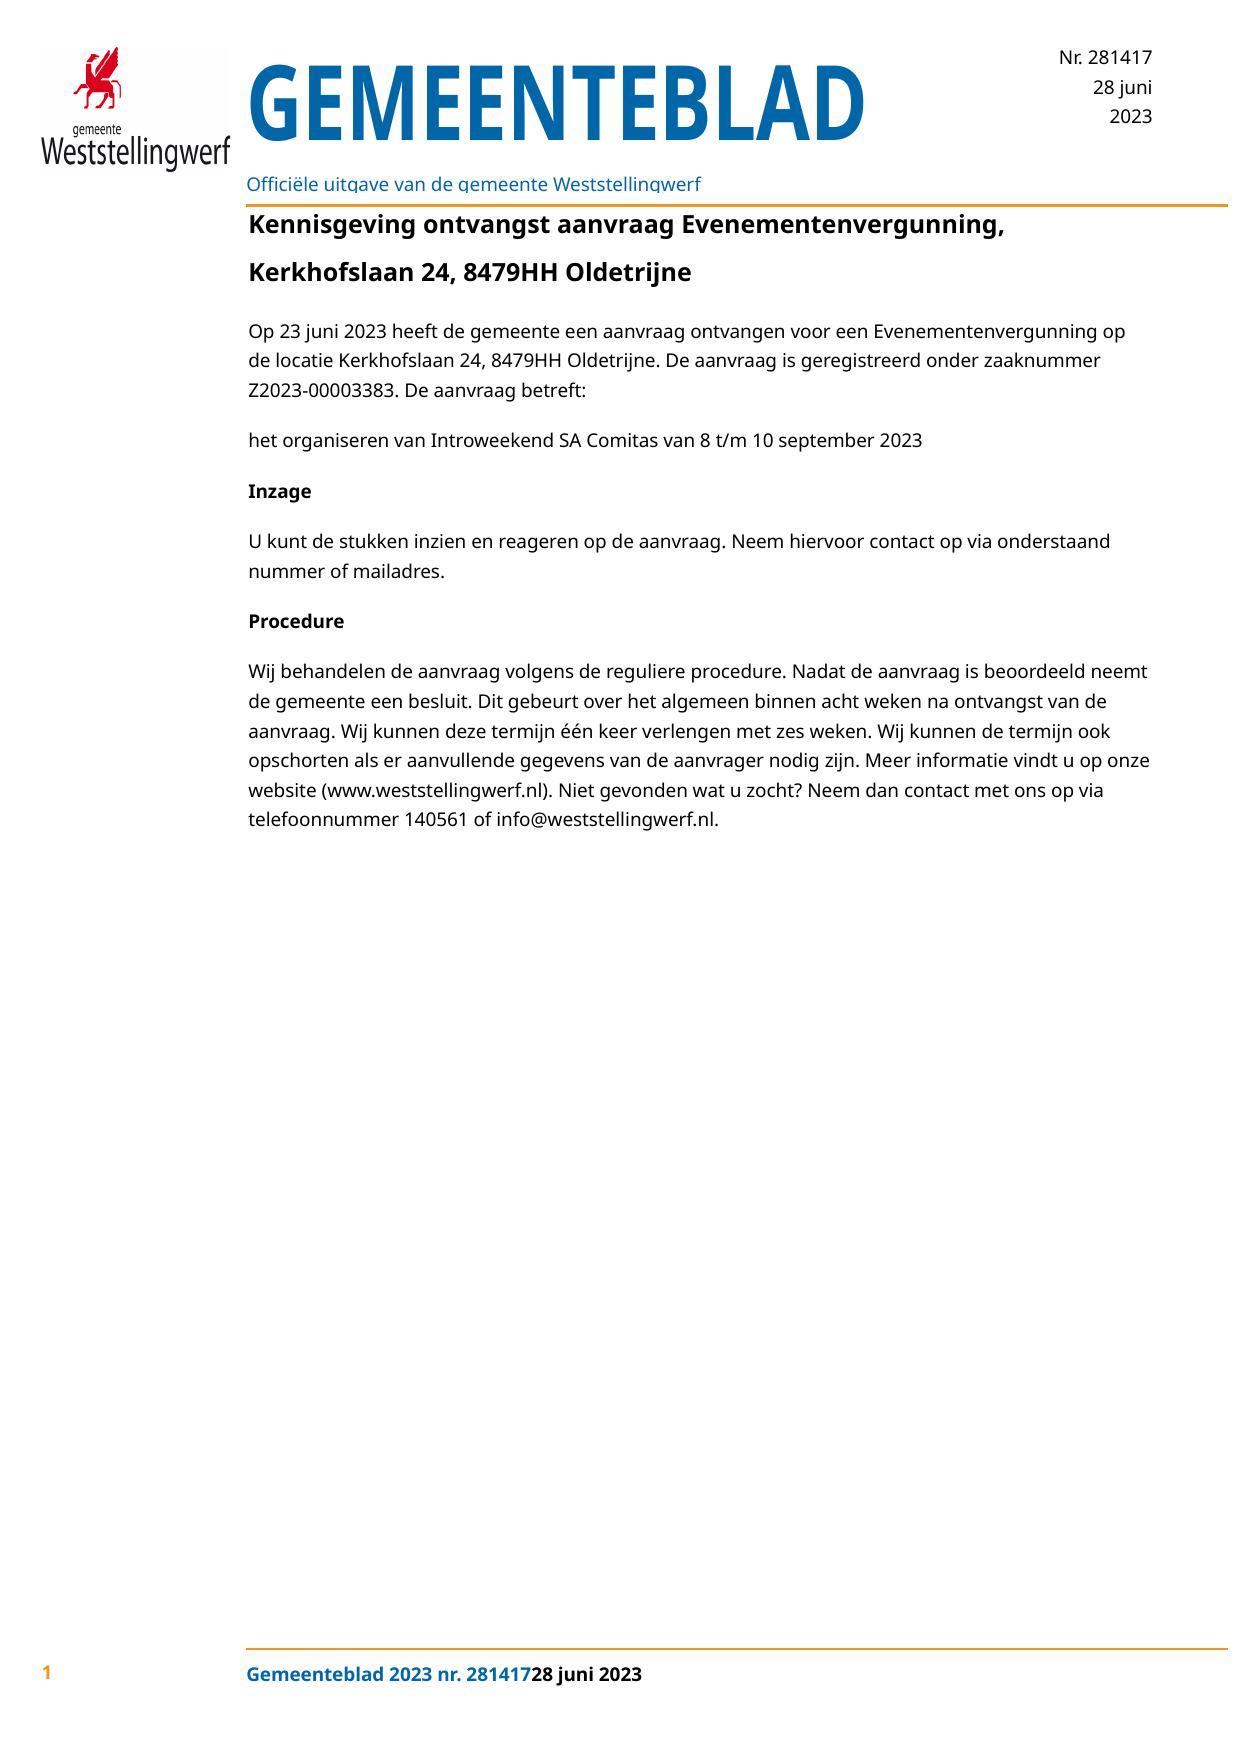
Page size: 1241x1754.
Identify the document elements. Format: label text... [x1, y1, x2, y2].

text Procedure [248, 608, 1152, 634]
text het organiseren van Introweekend SA Comitas van 8 t/m 10 september 2023 [248, 427, 1152, 453]
text U kunt de stukken inzien en reageren op de aanvraag. Neem hiervoor contact op via onderstaand nummer of mailadres. [248, 528, 1152, 584]
text Kennisgeving ontvangst aanvraag Evenementenvergunning, Kerkhofslaan 24, 8479HH Oldetrijne [248, 207, 1152, 288]
text Inzage [248, 478, 1152, 504]
text Wij behandelen de aanvraag volgens de reguliere procedure. Nadat de aanvraag is beoordeeld neemt de gemeente een besluit. Dit gebeurt over het algemeen binnen acht weken na ontvangst van de aanvraag. Wij kunnen deze termijn één keer verlengen met zes weken. Wij kunnen de termijn ook opschorten als er aanvullende gegevens van de aanvrager nodig zijn. Meer informatie vindt u op onze website (www.weststellingwerf.nl). Niet gevonden wat u zocht? Neem dan contact met ons op via telefoonnummer 140561 of info@weststellingwerf.nl. [248, 659, 1152, 832]
text Op 23 juni 2023 heeft de gemeente een aanvraag ontvangen voor een Evenementenvergunning op de locatie Kerkhofslaan 24, 8479HH Oldetrijne. De aanvraag is geregistreerd onder zaaknummer Z2023-00003383. De aanvraag betreft: [248, 318, 1152, 403]
picture [41, 47, 231, 172]
